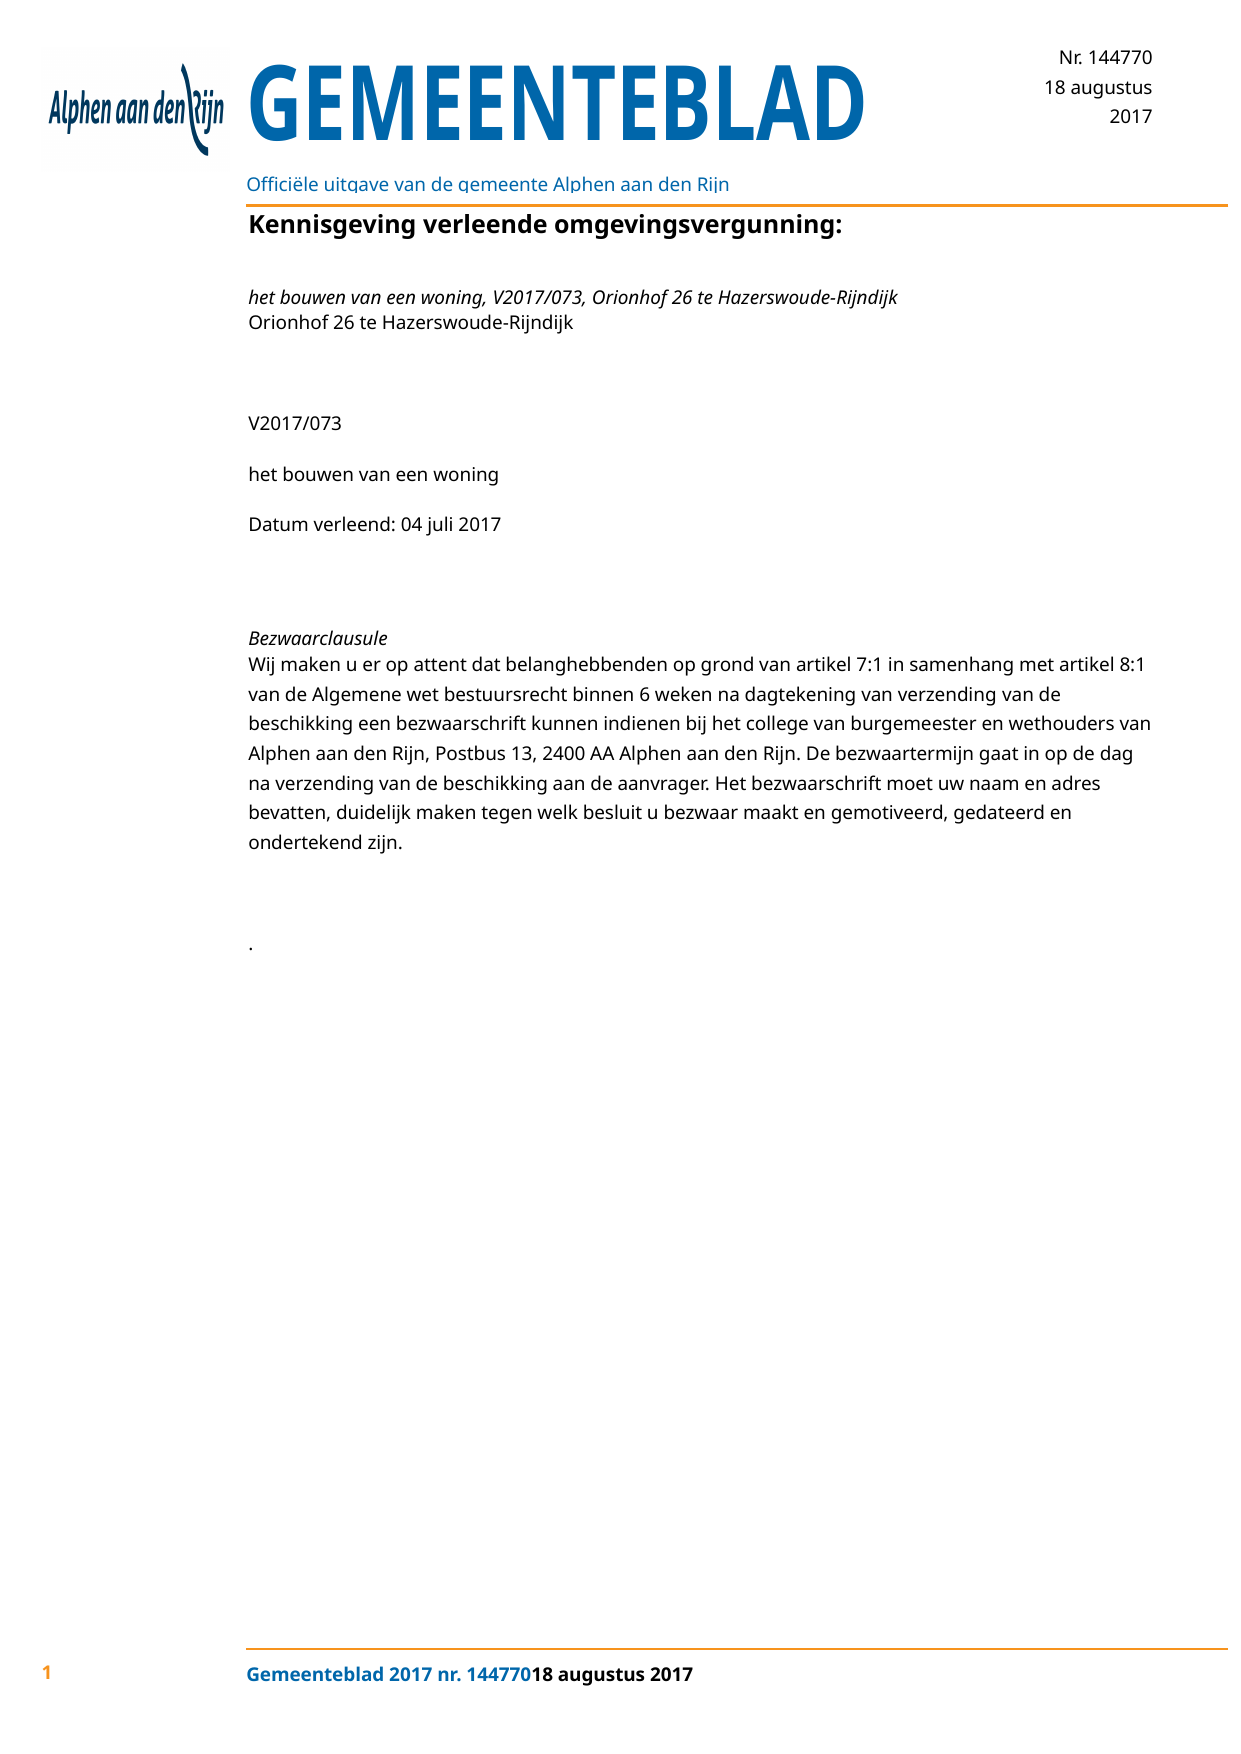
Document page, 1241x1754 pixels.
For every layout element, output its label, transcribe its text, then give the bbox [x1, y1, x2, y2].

text Wij maken u er op attent dat belanghebbenden op grond van artikel 7:1 in samenhang met artikel 8:1 van de Algemene wet bestuursrecht binnen 6 weken na dagtekening van verzending van de beschikking een bezwaarschrift kunnen indienen bij het college van burgemeester en wethouders van Alphen aan den Rijn, Postbus 13, 2400 AA Alphen aan den Rijn. De bezwaartermijn gaat in op de dag na verzending van de beschikking aan de aanvrager. Het bezwaarschrift moet uw naam en adres bevatten, duidelijk maken tegen welk besluit u bezwaar maakt en gemotiveerd, gedateerd en ondertekend zijn. [248, 651, 1152, 854]
text het bouwen van een woning, V2017/073, Orionhof 26 te Hazerswoude-Rijndijk [248, 284, 1152, 309]
text Bezwaarclausule [248, 626, 1152, 651]
text V2017/073 [248, 410, 1152, 436]
text Orionhof 26 te Hazerswoude-Rijndijk [248, 309, 1152, 335]
text het bouwen van een woning [248, 461, 1152, 487]
picture [41, 47, 231, 172]
text Datum verleend: 04 juli 2017 [248, 511, 1152, 537]
text . [248, 930, 1152, 955]
text Kennisgeving verleende omgevingsvergunning: [248, 207, 1152, 241]
